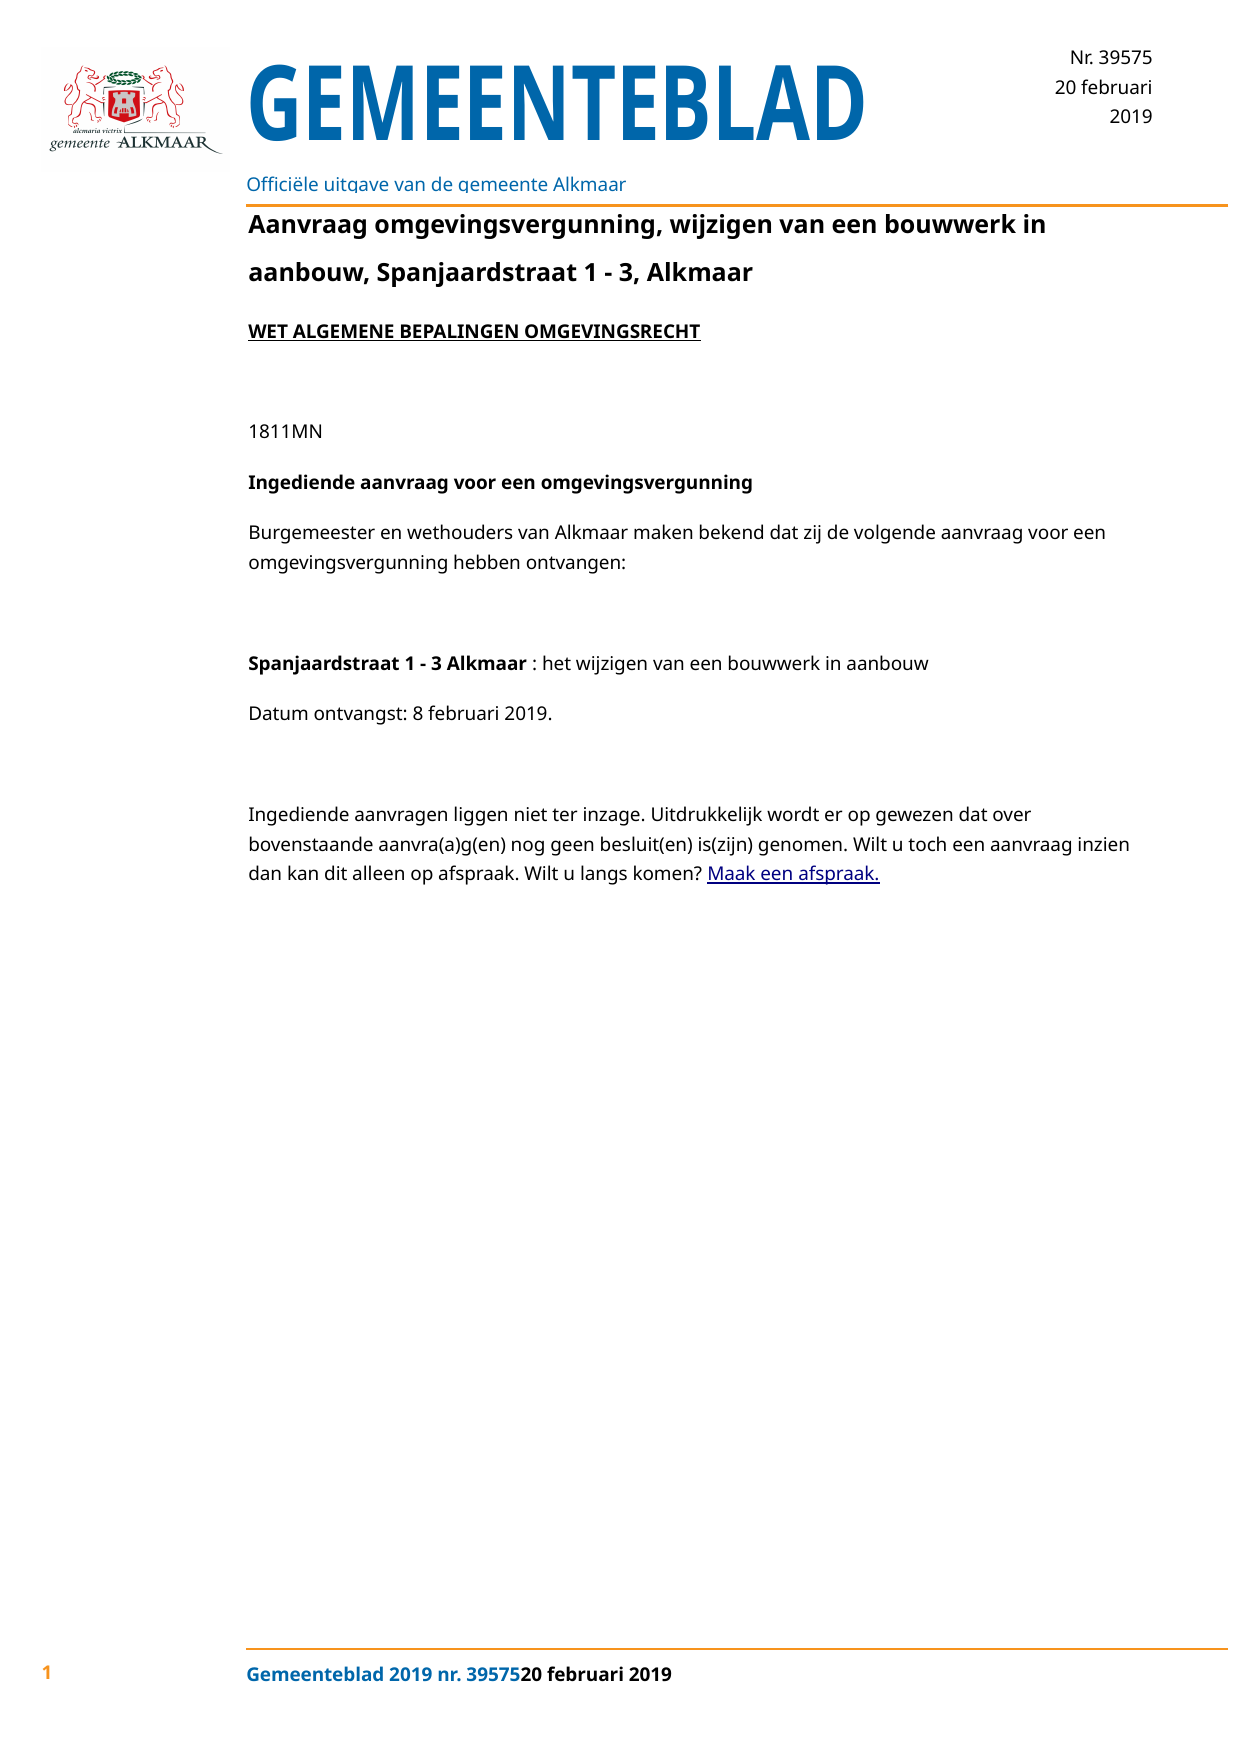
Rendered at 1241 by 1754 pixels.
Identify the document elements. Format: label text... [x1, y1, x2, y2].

text WET ALGEMENE BEPALINGEN OMGEVINGSRECHT [248, 318, 1152, 344]
text Burgemeester en wethouders van Alkmaar maken bekend dat zij de volgende aanvraag voor een omgevingsvergunning hebben ontvangen: [248, 519, 1152, 575]
text Ingediende aanvragen liggen niet ter inzage. Uitdrukkelijk wordt er op gewezen dat over bovenstaande aanvra(a)g(en) nog geen besluit(en) is(zijn) genomen. Wilt u toch een aanvraag inzien dan kan dit alleen op afspraak. Wilt u langs komen? Maak een afspraak. [248, 801, 1152, 886]
text Datum ontvangst: 8 februari 2019. [248, 700, 1152, 726]
text Aanvraag omgevingsvergunning, wijzigen van een bouwwerk in aanbouw, Spanjaardstraat 1 - 3, Alkmaar [248, 207, 1152, 288]
text Ingediende aanvraag voor een omgevingsvergunning [248, 469, 1152, 495]
text 1811MN [248, 419, 1152, 444]
picture [41, 47, 231, 172]
text Spanjaardstraat 1 - 3 Alkmaar : het wijzigen van een bouwwerk in aanbouw [248, 650, 1152, 676]
